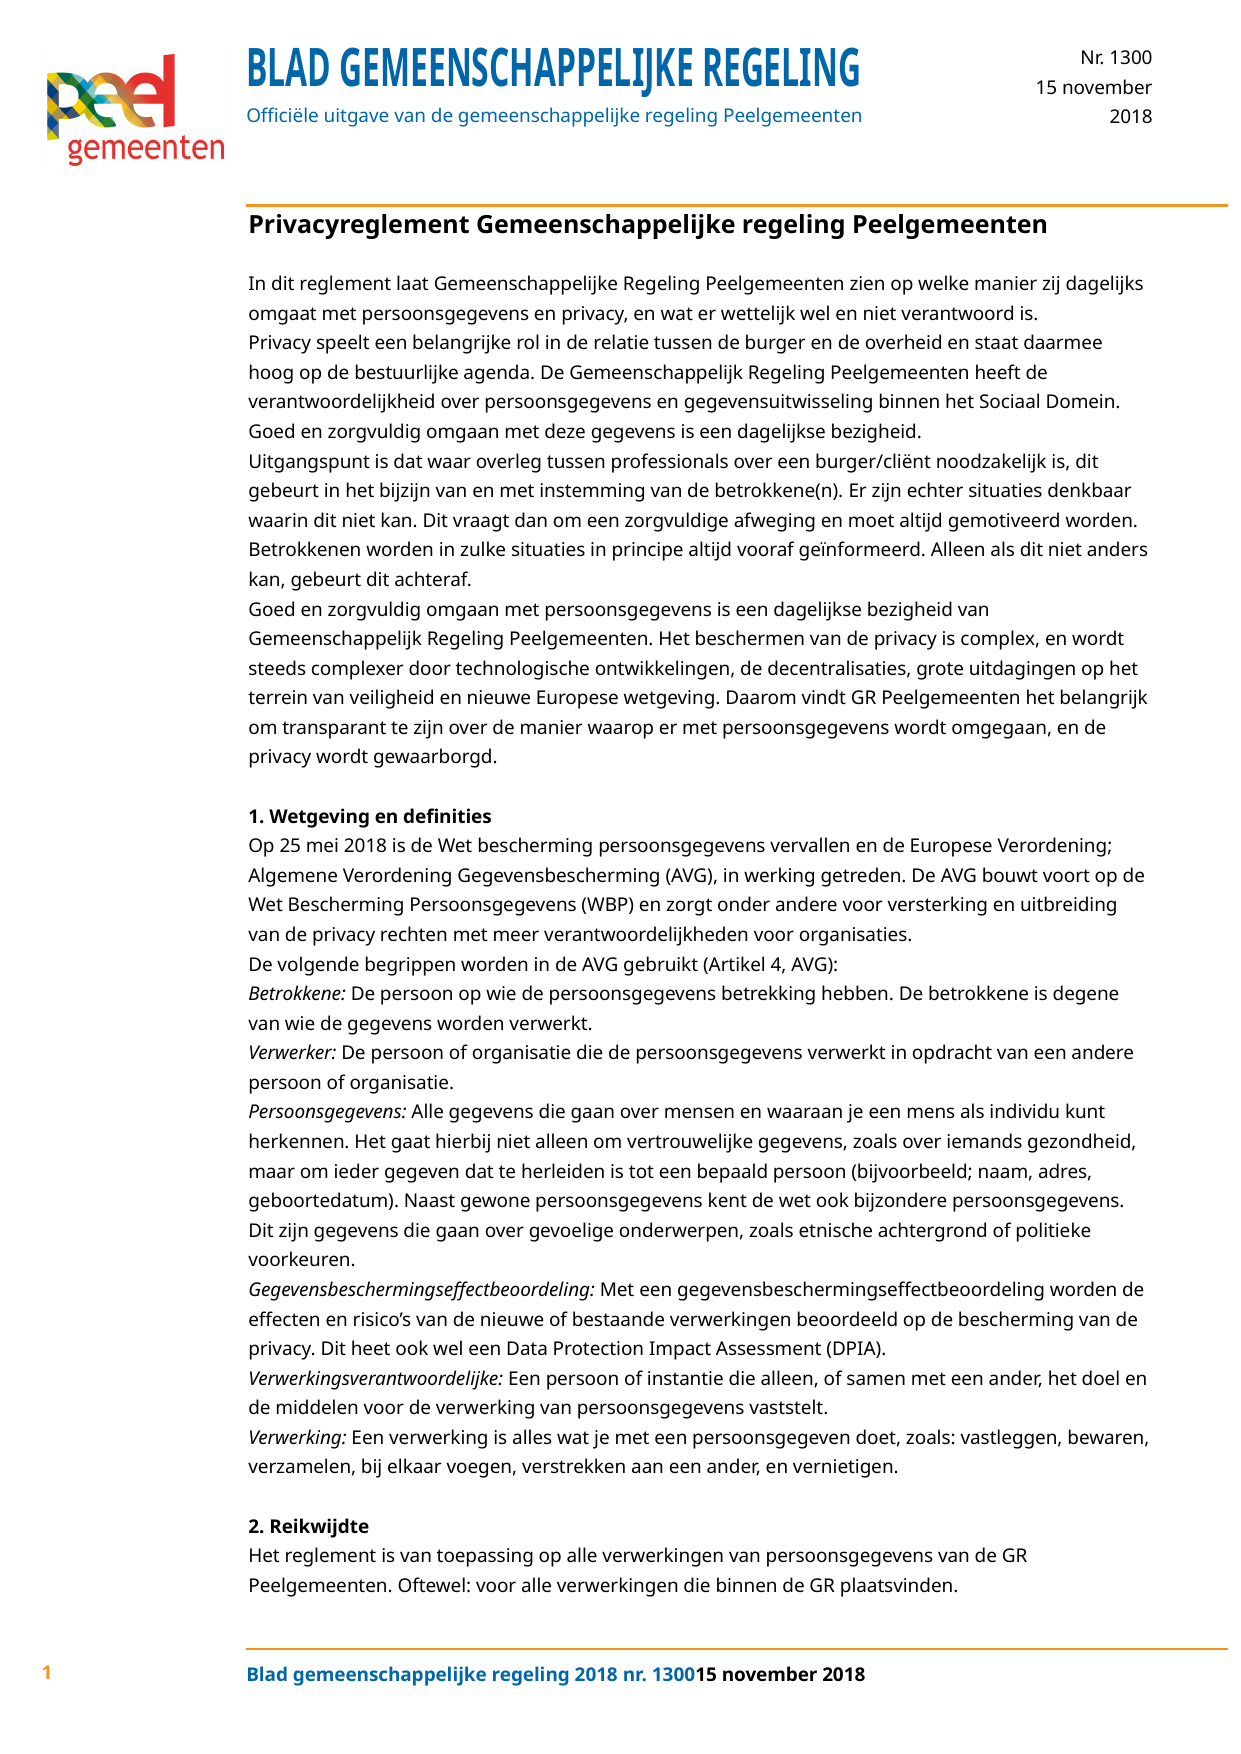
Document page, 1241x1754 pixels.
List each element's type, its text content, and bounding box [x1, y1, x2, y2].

text Verwerkingsverantwoordelijke: Een persoon of instantie die alleen, of samen met een ander, het doel en de middelen voor de verwerking van persoonsgegevens vaststelt. [248, 1365, 1152, 1420]
text Betrokkene: De persoon op wie de persoonsgegevens betrekking hebben. De betrokkene is degene van wie de gegevens worden verwerkt. [248, 980, 1152, 1036]
text De volgende begrippen worden in de AVG gebruikt (Artikel 4, AVG): [248, 951, 1152, 976]
text Het reglement is van toepassing op alle verwerkingen van persoonsgegevens van de GR Peelgemeenten. Oftewel: voor alle verwerkingen die binnen de GR plaatsvinden. [248, 1542, 1152, 1598]
picture [41, 47, 231, 172]
text 1. Wetgeving en definities [248, 803, 1152, 828]
text Goed en zorgvuldig omgaan met persoonsgegevens is een dagelijkse bezigheid van Gemeenschappelijk Regeling Peelgemeenten. Het beschermen van de privacy is complex, en wordt steeds complexer door technologische ontwikkelingen, de decentralisaties, grote uitdagingen op het terrein van veiligheid en nieuwe Europese wetgeving. Daarom vindt GR Peelgemeenten het belangrijk om transparant te zijn over de manier waarop er met persoonsgegevens wordt omgegaan, en de privacy wordt gewaarborgd. [248, 596, 1152, 769]
text Uitgangspunt is dat waar overleg tussen professionals over een burger/cliënt noodzakelijk is, dit gebeurt in het bijzijn van en met instemming van de betrokkene(n). Er zijn echter situaties denkbaar waarin dit niet kan. Dit vraagt dan om een zorgvuldige afweging en moet altijd gemotiveerd worden. Betrokkenen worden in zulke situaties in principe altijd vooraf geïnformeerd. Alleen als dit niet anders kan, gebeurt dit achteraf. [248, 448, 1152, 592]
text 2. Reikwijdte [248, 1513, 1152, 1538]
text Verwerker: De persoon of organisatie die de persoonsgegevens verwerkt in opdracht van een andere persoon of organisatie. [248, 1039, 1152, 1095]
text Gegevensbeschermingseffectbeoordeling: Met een gegevensbeschermingseffectbeoordeling worden de effecten en risico’s van de nieuwe of bestaande verwerkingen beoordeeld op de bescherming van de privacy. Dit heet ook wel een Data Protection Impact Assessment (DPIA). [248, 1276, 1152, 1361]
text Verwerking: Een verwerking is alles wat je met een persoonsgegeven doet, zoals: vastleggen, bewaren, verzamelen, bij elkaar voegen, verstrekken aan een ander, en vernietigen. [248, 1424, 1152, 1479]
text Privacyreglement Gemeenschappelijke regeling Peelgemeenten [248, 207, 1152, 241]
text Persoonsgegevens: Alle gegevens die gaan over mensen en waaraan je een mens als individu kunt herkennen. Het gaat hierbij niet alleen om vertrouwelijke gegevens, zoals over iemands gezondheid, maar om ieder gegeven dat te herleiden is tot een bepaald persoon (bijvoorbeeld; naam, adres, geboortedatum). Naast gewone persoonsgegevens kent de wet ook bijzondere persoonsgegevens. Dit zijn gegevens die gaan over gevoelige onderwerpen, zoals etnische achtergrond of politieke voorkeuren. [248, 1099, 1152, 1272]
text Op 25 mei 2018 is de Wet bescherming persoonsgegevens vervallen en de Europese Verordening; Algemene Verordening Gegevensbescherming (AVG), in werking getreden. De AVG bouwt voort op de Wet Bescherming Persoonsgegevens (WBP) en zorgt onder andere voor versterking en uitbreiding van de privacy rechten met meer verantwoordelijkheden voor organisaties. [248, 832, 1152, 947]
text In dit reglement laat Gemeenschappelijke Regeling Peelgemeenten zien op welke manier zij dagelijks omgaat met persoonsgegevens en privacy, en wat er wettelijk wel en niet verantwoord is. [248, 270, 1152, 326]
text Privacy speelt een belangrijke rol in de relatie tussen de burger en de overheid en staat daarmee hoog op de bestuurlijke agenda. De Gemeenschappelijk Regeling Peelgemeenten heeft de verantwoordelijkheid over persoonsgegevens en gegevensuitwisseling binnen het Sociaal Domein. Goed en zorgvuldig omgaan met deze gegevens is een dagelijkse bezigheid. [248, 329, 1152, 444]
